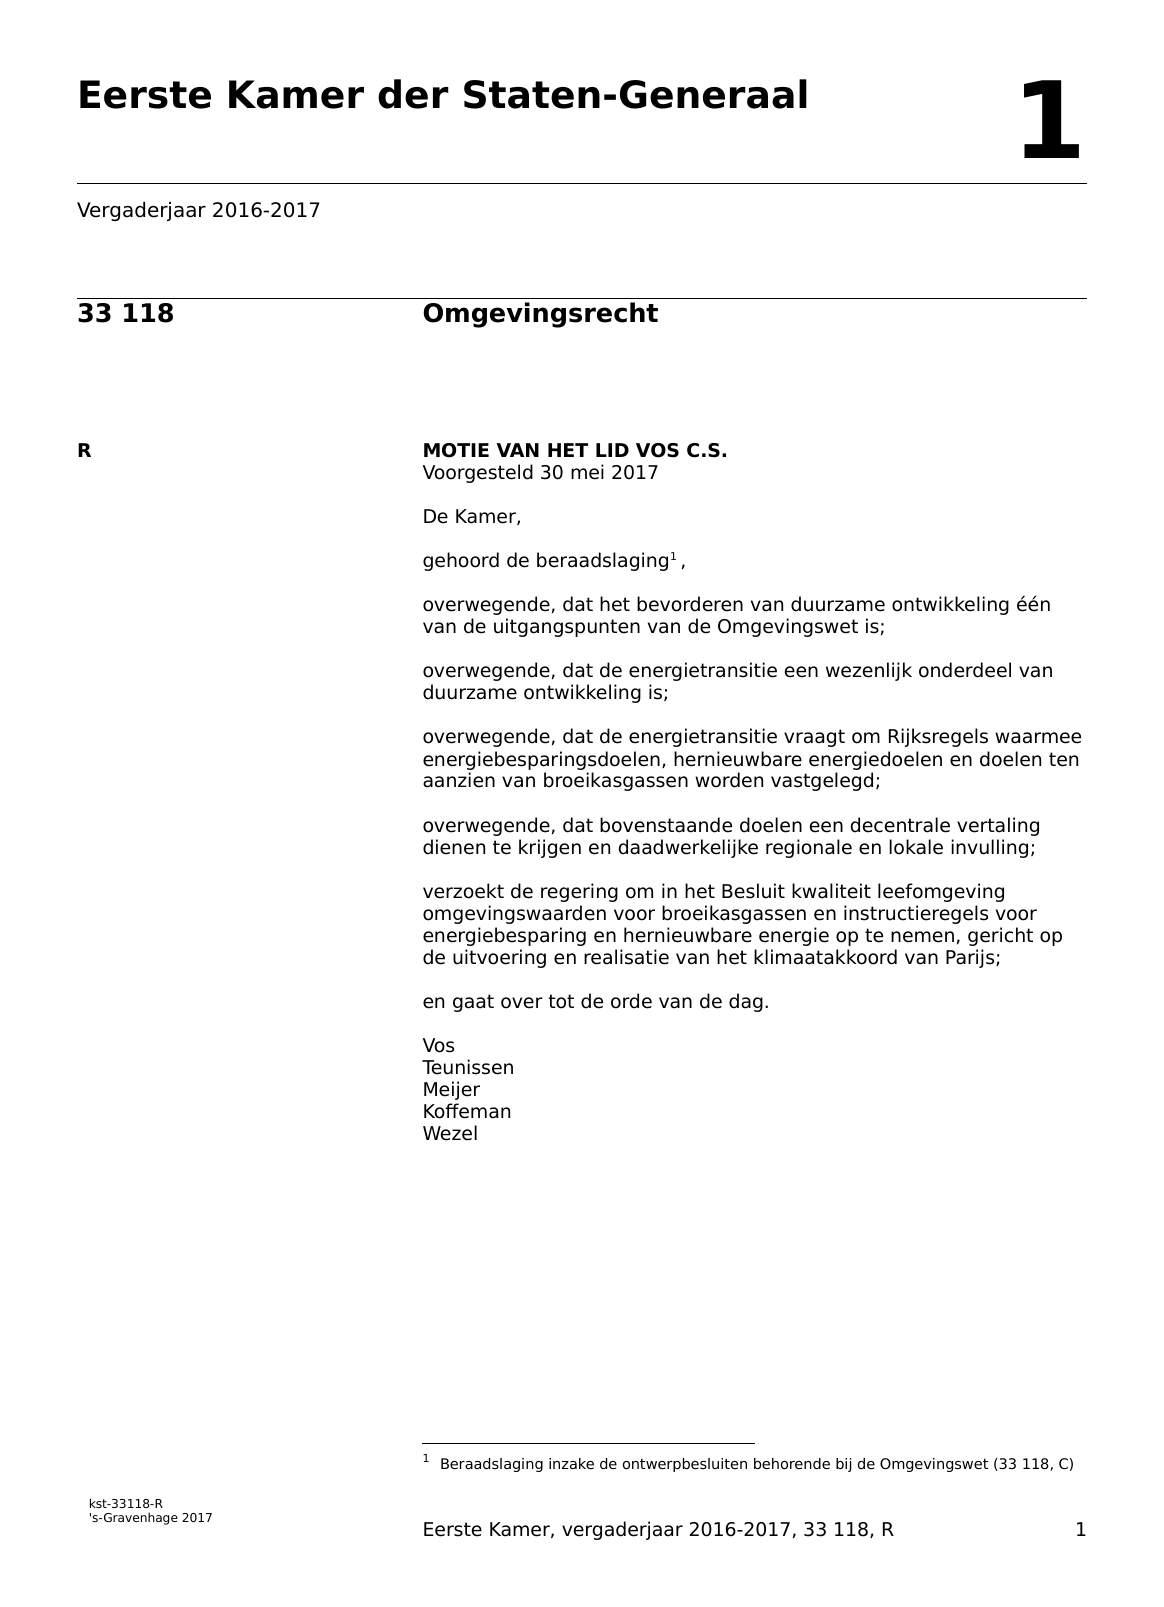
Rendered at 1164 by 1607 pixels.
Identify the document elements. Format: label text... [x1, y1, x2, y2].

text kst-33118-R [88, 1497, 323, 1511]
text Vos [422, 1035, 1087, 1057]
table_header Eerste Kamer der Staten-Generaal [77, 59, 886, 183]
text gehoord de beraadslaging, [422, 550, 1087, 572]
subtitle 33 118 Omgevingsrecht [77, 299, 1087, 329]
text Meijer [422, 1079, 1087, 1101]
text overwegende, dat de energietransitie vraagt om Rijksregels waarmee energiebesparingsdoelen, hernieuwbare energiedoelen en doelen ten aanzien van broeikasgassen worden vastgelegd; [422, 726, 1087, 792]
text overwegende, dat het bevorderen van duurzame ontwikkeling één van de uitgangspunten van de Omgevingswet is; [422, 594, 1087, 638]
subtitle R MOTIE VAN HET LID VOS C.S. [77, 440, 1087, 462]
text en gaat over tot de orde van de dag. [422, 991, 1087, 1013]
text Teunissen [422, 1057, 1087, 1079]
text Koffeman [422, 1101, 1087, 1123]
table_cell Vergaderjaar 2016-2017 [77, 184, 1087, 298]
table_header 1 [886, 59, 1087, 183]
text Beraadslaging inzake de ontwerpbesluiten behorende bij de Omgevingswet (33 118, C) [422, 1452, 1087, 1474]
text De Kamer, [422, 506, 1087, 528]
text Voorgesteld 30 mei 2017 [422, 462, 1087, 484]
text verzoekt de regering om in het Besluit kwaliteit leefomgeving omgevingswaarden voor broeikasgassen en instructieregels voor energiebesparing en hernieuwbare energie op te nemen, gericht op de uitvoering en realisatie van het klimaatakkoord van Parijs; [422, 881, 1087, 969]
text overwegende, dat bovenstaande doelen een decentrale vertaling dienen te krijgen en daadwerkelijke regionale en lokale invulling; [422, 814, 1087, 858]
text overwegende, dat de energietransitie een wezenlijk onderdeel van duurzame ontwikkeling is; [422, 660, 1087, 704]
text 's-Gravenhage 2017 [88, 1511, 323, 1525]
text Wezel [422, 1123, 1087, 1145]
